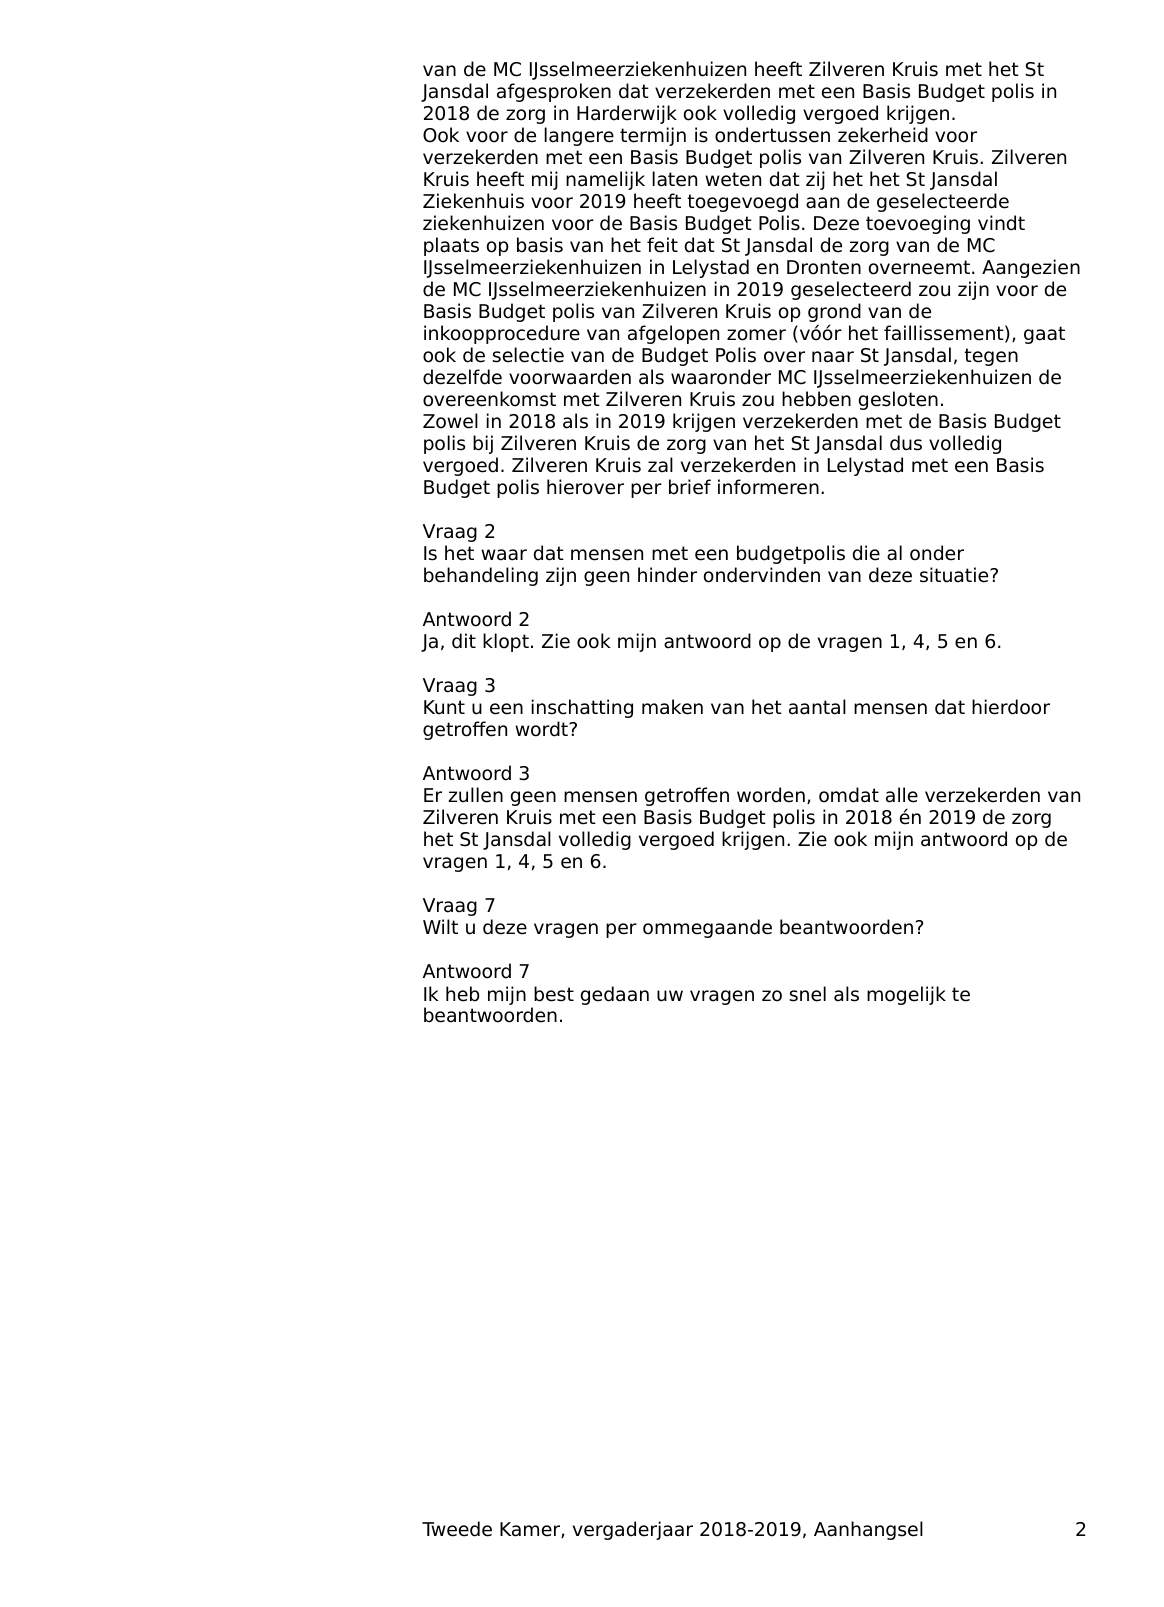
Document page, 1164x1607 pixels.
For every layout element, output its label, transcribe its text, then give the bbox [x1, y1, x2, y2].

text van de MC IJsselmeerziekenhuizen heeft Zilveren Kruis met het St Jansdal afgesproken dat verzekerden met een Basis Budget polis in 2018 de zorg in Harderwijk ook volledig vergoed krijgen. [422, 59, 1087, 125]
text Antwoord 7 [422, 961, 1087, 983]
text Zowel in 2018 als in 2019 krijgen verzekerden met de Basis Budget polis bij Zilveren Kruis de zorg van het St Jansdal dus volledig vergoed. Zilveren Kruis zal verzekerden in Lelystad met een Basis Budget polis hierover per brief informeren. [422, 411, 1087, 499]
text Vraag 3 [422, 675, 1087, 697]
text Ook voor de langere termijn is ondertussen zekerheid voor verzekerden met een Basis Budget polis van Zilveren Kruis. Zilveren Kruis heeft mij namelijk laten weten dat zij het het St Jansdal Ziekenhuis voor 2019 heeft toegevoegd aan de geselecteerde ziekenhuizen voor de Basis Budget Polis. Deze toevoeging vindt plaats op basis van het feit dat St Jansdal de zorg van de MC IJsselmeerziekenhuizen in Lelystad en Dronten overneemt. Aangezien de MC IJsselmeerziekenhuizen in 2019 geselecteerd zou zijn voor de Basis Budget polis van Zilveren Kruis op grond van de inkoopprocedure van afgelopen zomer (vóór het faillissement), gaat ook de selectie van de Budget Polis over naar St Jansdal, tegen dezelfde voorwaarden als waaronder MC IJsselmeerziekenhuizen de overeenkomst met Zilveren Kruis zou hebben gesloten. [422, 125, 1087, 411]
text Is het waar dat mensen met een budgetpolis die al onder behandeling zijn geen hinder ondervinden van deze situatie? [422, 543, 1087, 587]
text Vraag 7 [422, 895, 1087, 917]
text Wilt u deze vragen per ommegaande beantwoorden? [422, 917, 1087, 939]
text Antwoord 2 [422, 609, 1087, 631]
text Ik heb mijn best gedaan uw vragen zo snel als mogelijk te beantwoorden. [422, 983, 1087, 1027]
text Er zullen geen mensen getroffen worden, omdat alle verzekerden van Zilveren Kruis met een Basis Budget polis in 2018 én 2019 de zorg het St Jansdal volledig vergoed krijgen. Zie ook mijn antwoord op de vragen 1, 4, 5 en 6. [422, 785, 1087, 873]
text Ja, dit klopt. Zie ook mijn antwoord op de vragen 1, 4, 5 en 6. [422, 631, 1087, 653]
text Antwoord 3 [422, 763, 1087, 785]
text Kunt u een inschatting maken van het aantal mensen dat hierdoor getroffen wordt? [422, 697, 1087, 741]
text Vraag 2 [422, 521, 1087, 543]
